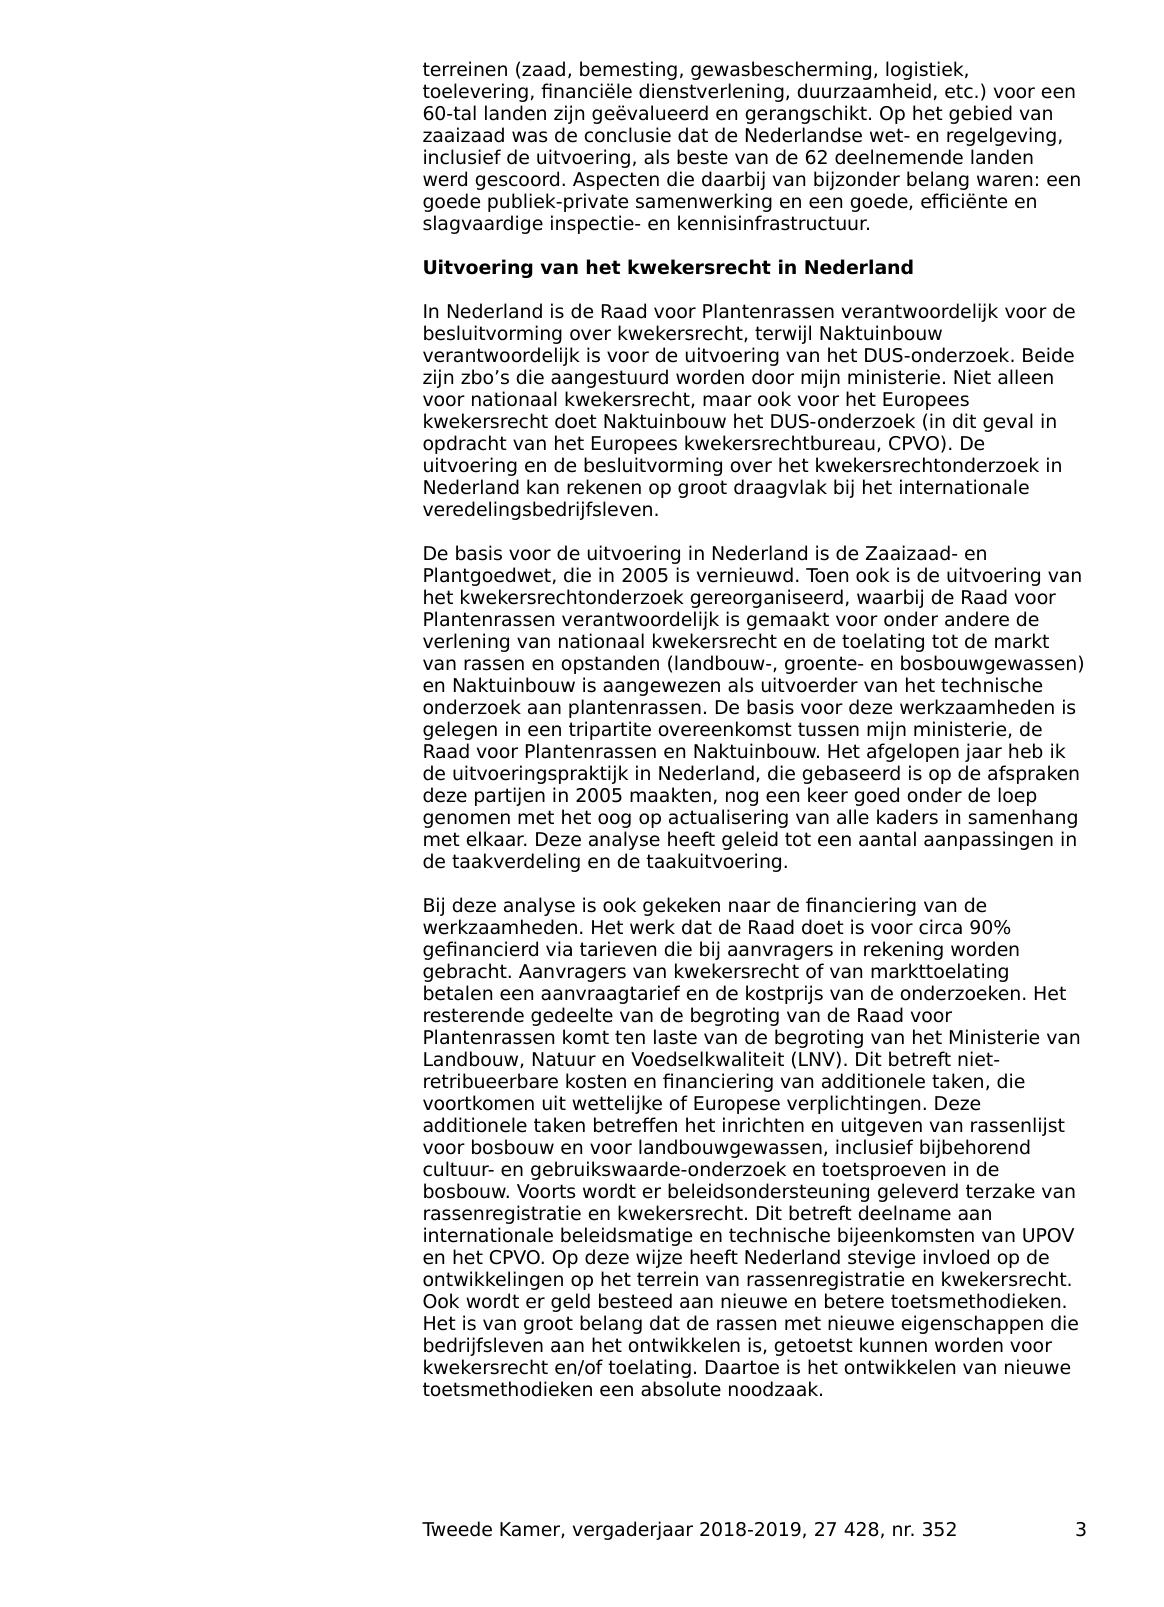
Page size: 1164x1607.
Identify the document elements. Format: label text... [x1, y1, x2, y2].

text De basis voor de uitvoering in Nederland is de Zaaizaad- en Plantgoedwet, die in 2005 is vernieuwd. Toen ook is de uitvoering van het kwekersrechtonderzoek gereorganiseerd, waarbij de Raad voor Plantenrassen verantwoordelijk is gemaakt voor onder andere de verlening van nationaal kwekersrecht en de toelating tot de markt van rassen en opstanden (landbouw-, groente- en bosbouwgewassen) en Naktuinbouw is aangewezen als uitvoerder van het technische onderzoek aan plantenrassen. De basis voor deze werkzaamheden is gelegen in een tripartite overeenkomst tussen mijn ministerie, de Raad voor Plantenrassen en Naktuinbouw. Het afgelopen jaar heb ik de uitvoeringspraktijk in Nederland, die gebaseerd is op de afspraken deze partijen in 2005 maakten, nog een keer goed onder de loep genomen met het oog op actualisering van alle kaders in samenhang met elkaar. Deze analyse heeft geleid tot een aantal aanpassingen in de taakverdeling en de taakuitvoering. [422, 543, 1087, 873]
subtitle Uitvoering van het kwekersrecht in Nederland [422, 257, 1087, 279]
text In Nederland is de Raad voor Plantenrassen verantwoordelijk voor de besluitvorming over kwekersrecht, terwijl Naktuinbouw verantwoordelijk is voor de uitvoering van het DUS-onderzoek. Beide zijn zbo’s die aangestuurd worden door mijn ministerie. Niet alleen voor nationaal kwekersrecht, maar ook voor het Europees kwekersrecht doet Naktuinbouw het DUS-onderzoek (in dit geval in opdracht van het Europees kwekersrechtbureau, CPVO). De uitvoering en de besluitvorming over het kwekersrechtonderzoek in Nederland kan rekenen op groot draagvlak bij het internationale veredelingsbedrijfsleven. [422, 301, 1087, 521]
text Bij deze analyse is ook gekeken naar de financiering van de werkzaamheden. Het werk dat de Raad doet is voor circa 90% gefinancierd via tarieven die bij aanvragers in rekening worden gebracht. Aanvragers van kwekersrecht of van markttoelating betalen een aanvraagtarief en de kostprijs van de onderzoeken. Het resterende gedeelte van de begroting van de Raad voor Plantenrassen komt ten laste van de begroting van het Ministerie van Landbouw, Natuur en Voedselkwaliteit (LNV). Dit betreft niet-retribueerbare kosten en financiering van additionele taken, die voortkomen uit wettelijke of Europese verplichtingen. Deze additionele taken betreffen het inrichten en uitgeven van rassenlijst voor bosbouw en voor landbouwgewassen, inclusief bijbehorend cultuur- en gebruikswaarde-onderzoek en toetsproeven in de bosbouw. Voorts wordt er beleidsondersteuning geleverd terzake van rassenregistratie en kwekersrecht. Dit betreft deelname aan internationale beleidsmatige en technische bijeenkomsten van UPOV en het CPVO. Op deze wijze heeft Nederland stevige invloed op de ontwikkelingen op het terrein van rassenregistratie en kwekersrecht. Ook wordt er geld besteed aan nieuwe en betere toetsmethodieken. Het is van groot belang dat de rassen met nieuwe eigenschappen die bedrijfsleven aan het ontwikkelen is, getoetst kunnen worden voor kwekersrecht en/of toelating. Daartoe is het ontwikkelen van nieuwe toetsmethodieken een absolute noodzaak. [422, 895, 1087, 1401]
text terreinen (zaad, bemesting, gewasbescherming, logistiek, toelevering, financiële dienstverlening, duurzaamheid, etc.) voor een 60-tal landen zijn geëvalueerd en gerangschikt. Op het gebied van zaaizaad was de conclusie dat de Nederlandse wet- en regelgeving, inclusief de uitvoering, als beste van de 62 deelnemende landen werd gescoord. Aspecten die daarbij van bijzonder belang waren: een goede publiek-private samenwerking en een goede, efficiënte en slagvaardige inspectie- en kennisinfrastructuur. [422, 59, 1087, 235]
